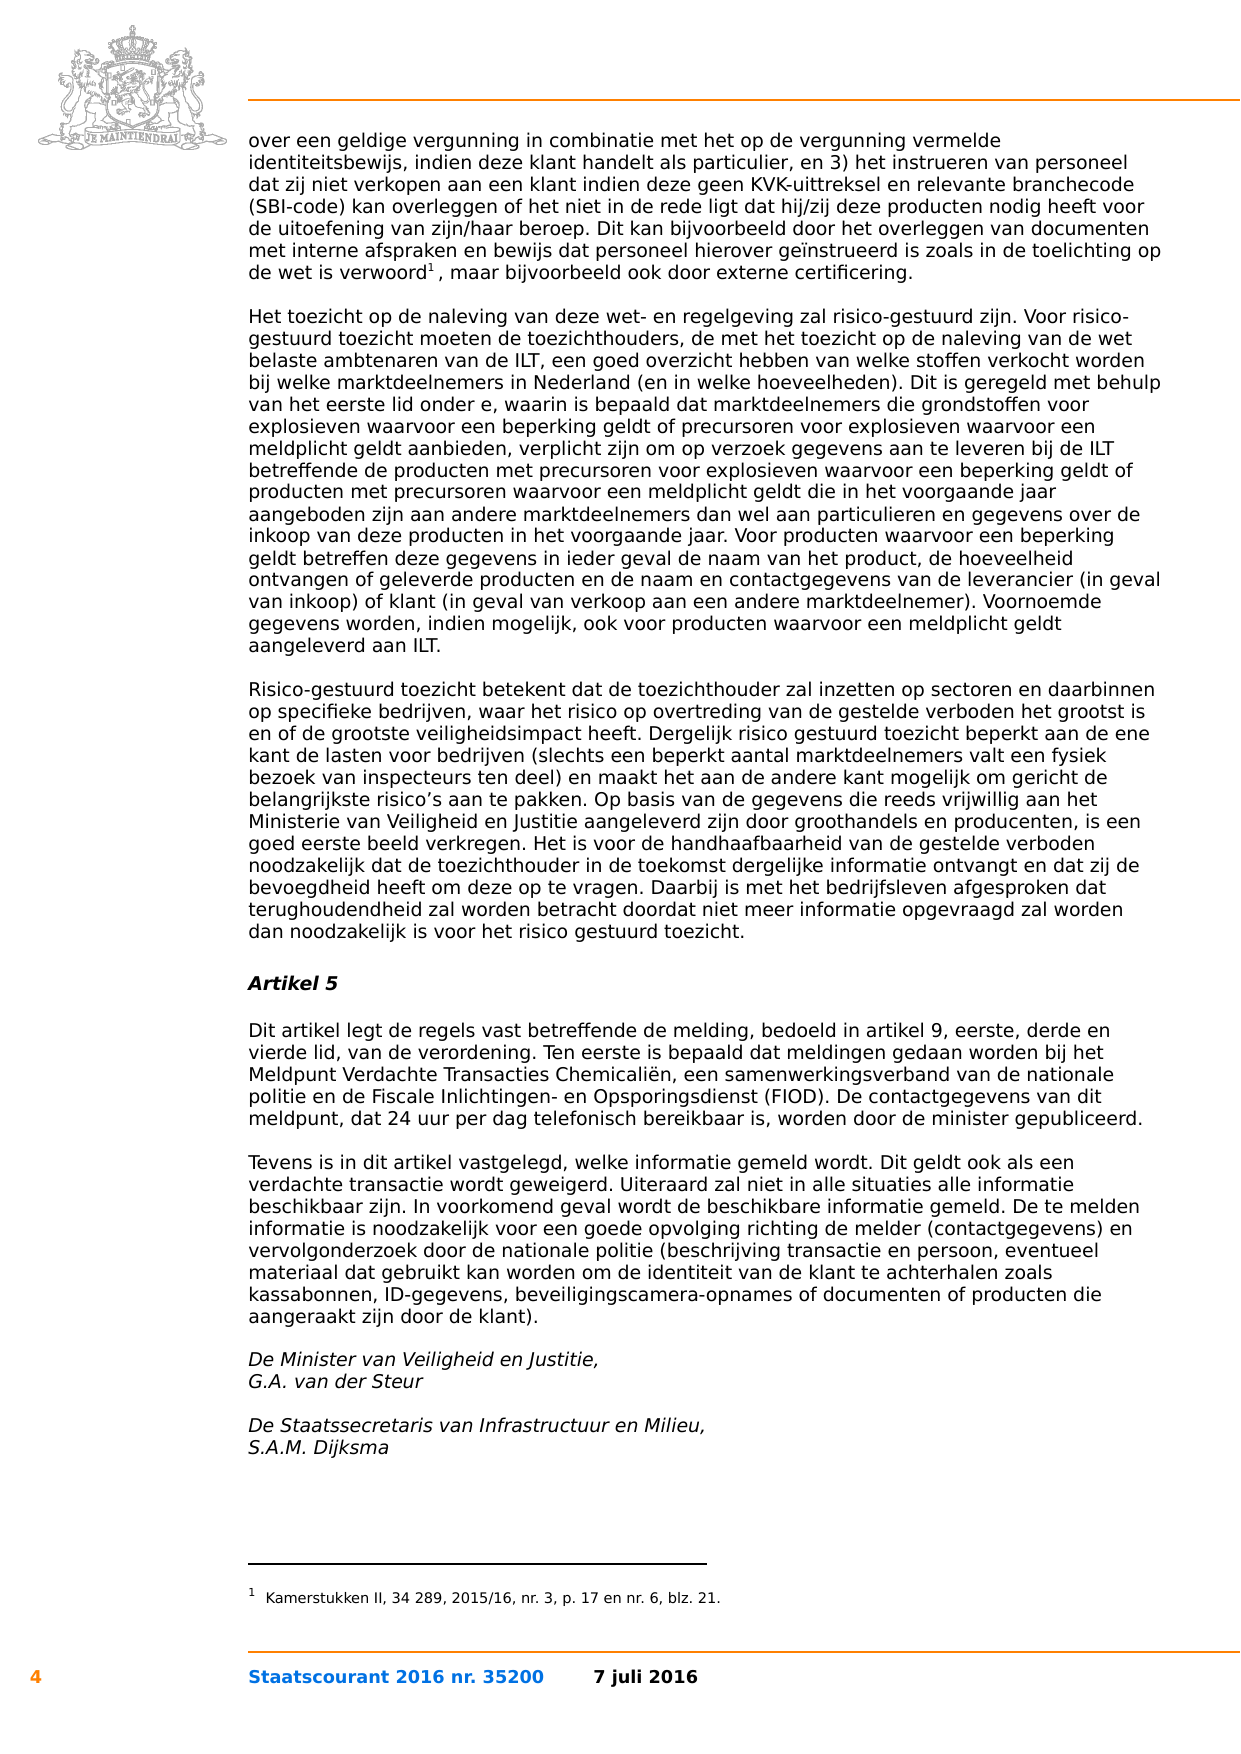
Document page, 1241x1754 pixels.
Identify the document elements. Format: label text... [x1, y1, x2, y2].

text De Staatssecretaris van Infrastructuur en Milieu, S.A.M. Dijksma [248, 1415, 1163, 1459]
text Tevens is in dit artikel vastgelegd, welke informatie gemeld wordt. Dit geldt ook als een verdachte transactie wordt geweigerd. Uiteraard zal niet in alle situaties alle informatie beschikbaar zijn. In voorkomend geval wordt de beschikbare informatie gemeld. De te melden informatie is noodzakelijk voor een goede opvolging richting de melder (contactgegevens) en vervolgonderzoek door de nationale politie (beschrijving transactie en persoon, eventueel materiaal dat gebruikt kan worden om de identiteit van de klant te achterhalen zoals kassabonnen, ID-gegevens, beveiligingscamera-opnames of documenten of producten die aangeraakt zijn door de klant). [248, 1152, 1163, 1327]
text Kamerstukken II, 34 289, 2015/16, nr. 3, p. 17 en nr. 6, blz. 21. [248, 1586, 1163, 1608]
text De Minister van Veiligheid en Justitie, G.A. van der Steur [248, 1349, 1163, 1393]
text Dit artikel legt de regels vast betreffende de melding, bedoeld in artikel 9, eerste, derde en vierde lid, van de verordening. Ten eerste is bepaald dat meldingen gedaan worden bij het Meldpunt Verdachte Transacties Chemicaliën, een samenwerkingsverband van de nationale politie en de Fiscale Inlichtingen- en Opsporingsdienst (FIOD). De contactgegevens van dit meldpunt, dat 24 uur per dag telefonisch bereikbaar is, worden door de minister gepubliceerd. [248, 1020, 1163, 1130]
picture [38, 25, 227, 150]
text Het toezicht op de naleving van deze wet- en regelgeving zal risico-gestuurd zijn. Voor risico-gestuurd toezicht moeten de toezichthouders, de met het toezicht op de naleving van de wet belaste ambtenaren van de ILT, een goed overzicht hebben van welke stoffen verkocht worden bij welke marktdeelnemers in Nederland (en in welke hoeveelheden). Dit is geregeld met behulp van het eerste lid onder e, waarin is bepaald dat marktdeelnemers die grondstoffen voor explosieven waarvoor een beperking geldt of precursoren voor explosieven waarvoor een meldplicht geldt aanbieden, verplicht zijn om op verzoek gegevens aan te leveren bij de ILT betreffende de producten met precursoren voor explosieven waarvoor een beperking geldt of producten met precursoren waarvoor een meldplicht geldt die in het voorgaande jaar aangeboden zijn aan andere marktdeelnemers dan wel aan particulieren en gegevens over de inkoop van deze producten in het voorgaande jaar. Voor producten waarvoor een beperking geldt betreffen deze gegevens in ieder geval de naam van het product, de hoeveelheid ontvangen of geleverde producten en de naam en contactgegevens van de leverancier (in geval van inkoop) of klant (in geval van verkoop aan een andere marktdeelnemer). Voornoemde gegevens worden, indien mogelijk, ook voor producten waarvoor een meldplicht geldt aangeleverd aan ILT. [248, 306, 1163, 657]
subtitle Artikel 5 [248, 973, 1163, 995]
text Risico-gestuurd toezicht betekent dat de toezichthouder zal inzetten op sectoren en daarbinnen op specifieke bedrijven, waar het risico op overtreding van de gestelde verboden het grootst is en of de grootste veiligheidsimpact heeft. Dergelijk risico gestuurd toezicht beperkt aan de ene kant de lasten voor bedrijven (slechts een beperkt aantal marktdeelnemers valt een fysiek bezoek van inspecteurs ten deel) en maakt het aan de andere kant mogelijk om gericht de belangrijkste risico’s aan te pakken. Op basis van de gegevens die reeds vrijwillig aan het Ministerie van Veiligheid en Justitie aangeleverd zijn door groothandels en producenten, is een goed eerste beeld verkregen. Het is voor de handhaafbaarheid van de gestelde verboden noodzakelijk dat de toezichthouder in de toekomst dergelijke informatie ontvangt en dat zij de bevoegdheid heeft om deze op te vragen. Daarbij is met het bedrijfsleven afgesproken dat terughoudendheid zal worden betracht doordat niet meer informatie opgevraagd zal worden dan noodzakelijk is voor het risico gestuurd toezicht. [248, 679, 1163, 943]
text over een geldige vergunning in combinatie met het op de vergunning vermelde identiteitsbewijs, indien deze klant handelt als particulier, en 3) het instrueren van personeel dat zij niet verkopen aan een klant indien deze geen KVK-uittreksel en relevante branchecode (SBI-code) kan overleggen of het niet in de rede ligt dat hij/zij deze producten nodig heeft voor de uitoefening van zijn/haar beroep. Dit kan bijvoorbeeld door het overleggen van documenten met interne afspraken en bewijs dat personeel hierover geïnstrueerd is zoals in de toelichting op de wet is verwoord, maar bijvoorbeeld ook door externe certificering. [248, 130, 1163, 284]
